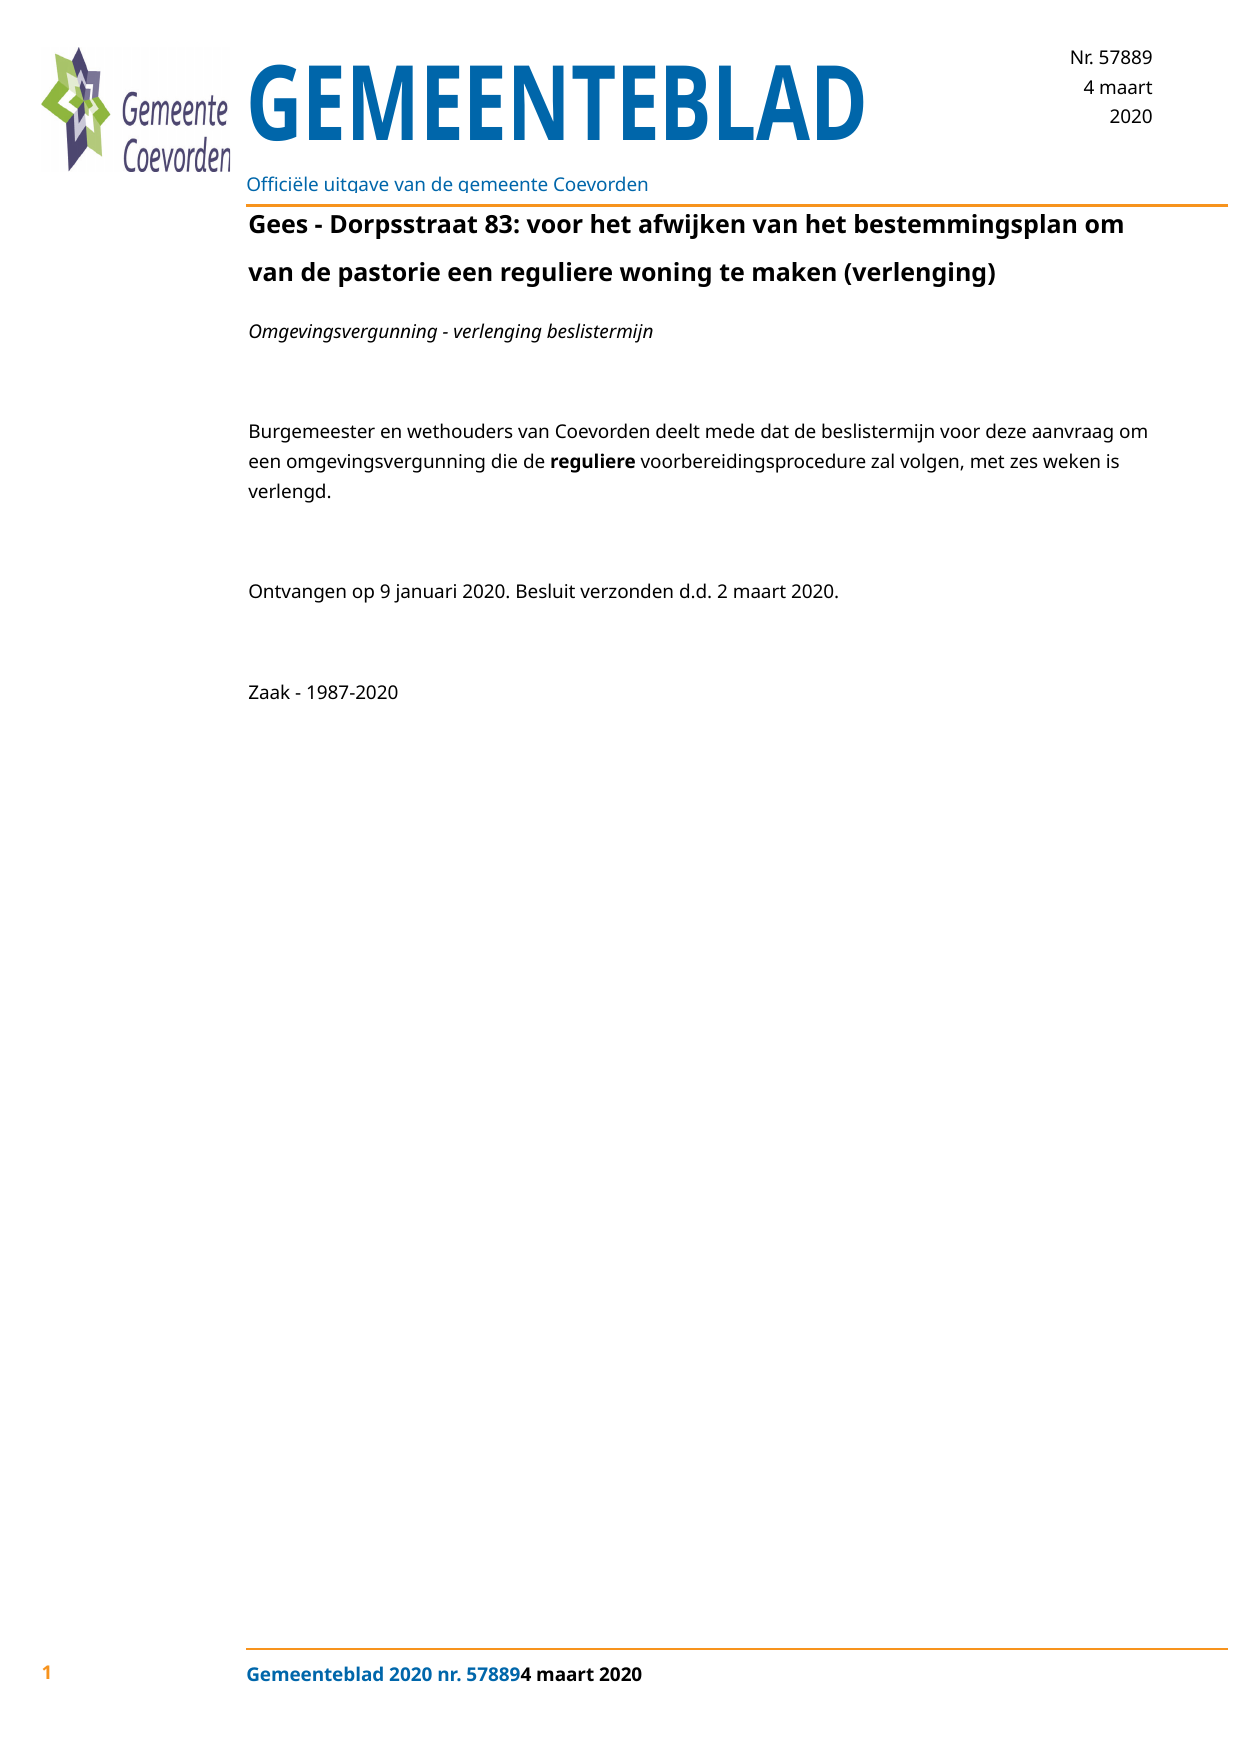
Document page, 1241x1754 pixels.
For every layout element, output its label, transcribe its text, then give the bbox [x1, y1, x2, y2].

text Zaak - 1987-2020 [248, 679, 1152, 705]
text Burgemeester en wethouders van Coevorden deelt mede dat de beslistermijn voor deze aanvraag om een omgevingsvergunning die de reguliere voorbereidingsprocedure zal volgen, met zes weken is verlengd. [248, 419, 1152, 504]
picture [41, 47, 231, 172]
text Ontvangen op 9 januari 2020. Besluit verzonden d.d. 2 maart 2020. [248, 579, 1152, 604]
text Gees - Dorpsstraat 83: voor het afwijken van het bestemmingsplan om van de pastorie een reguliere woning te maken (verlenging) [248, 207, 1152, 288]
text Omgevingsvergunning - verlenging beslistermijn [248, 318, 1152, 344]
